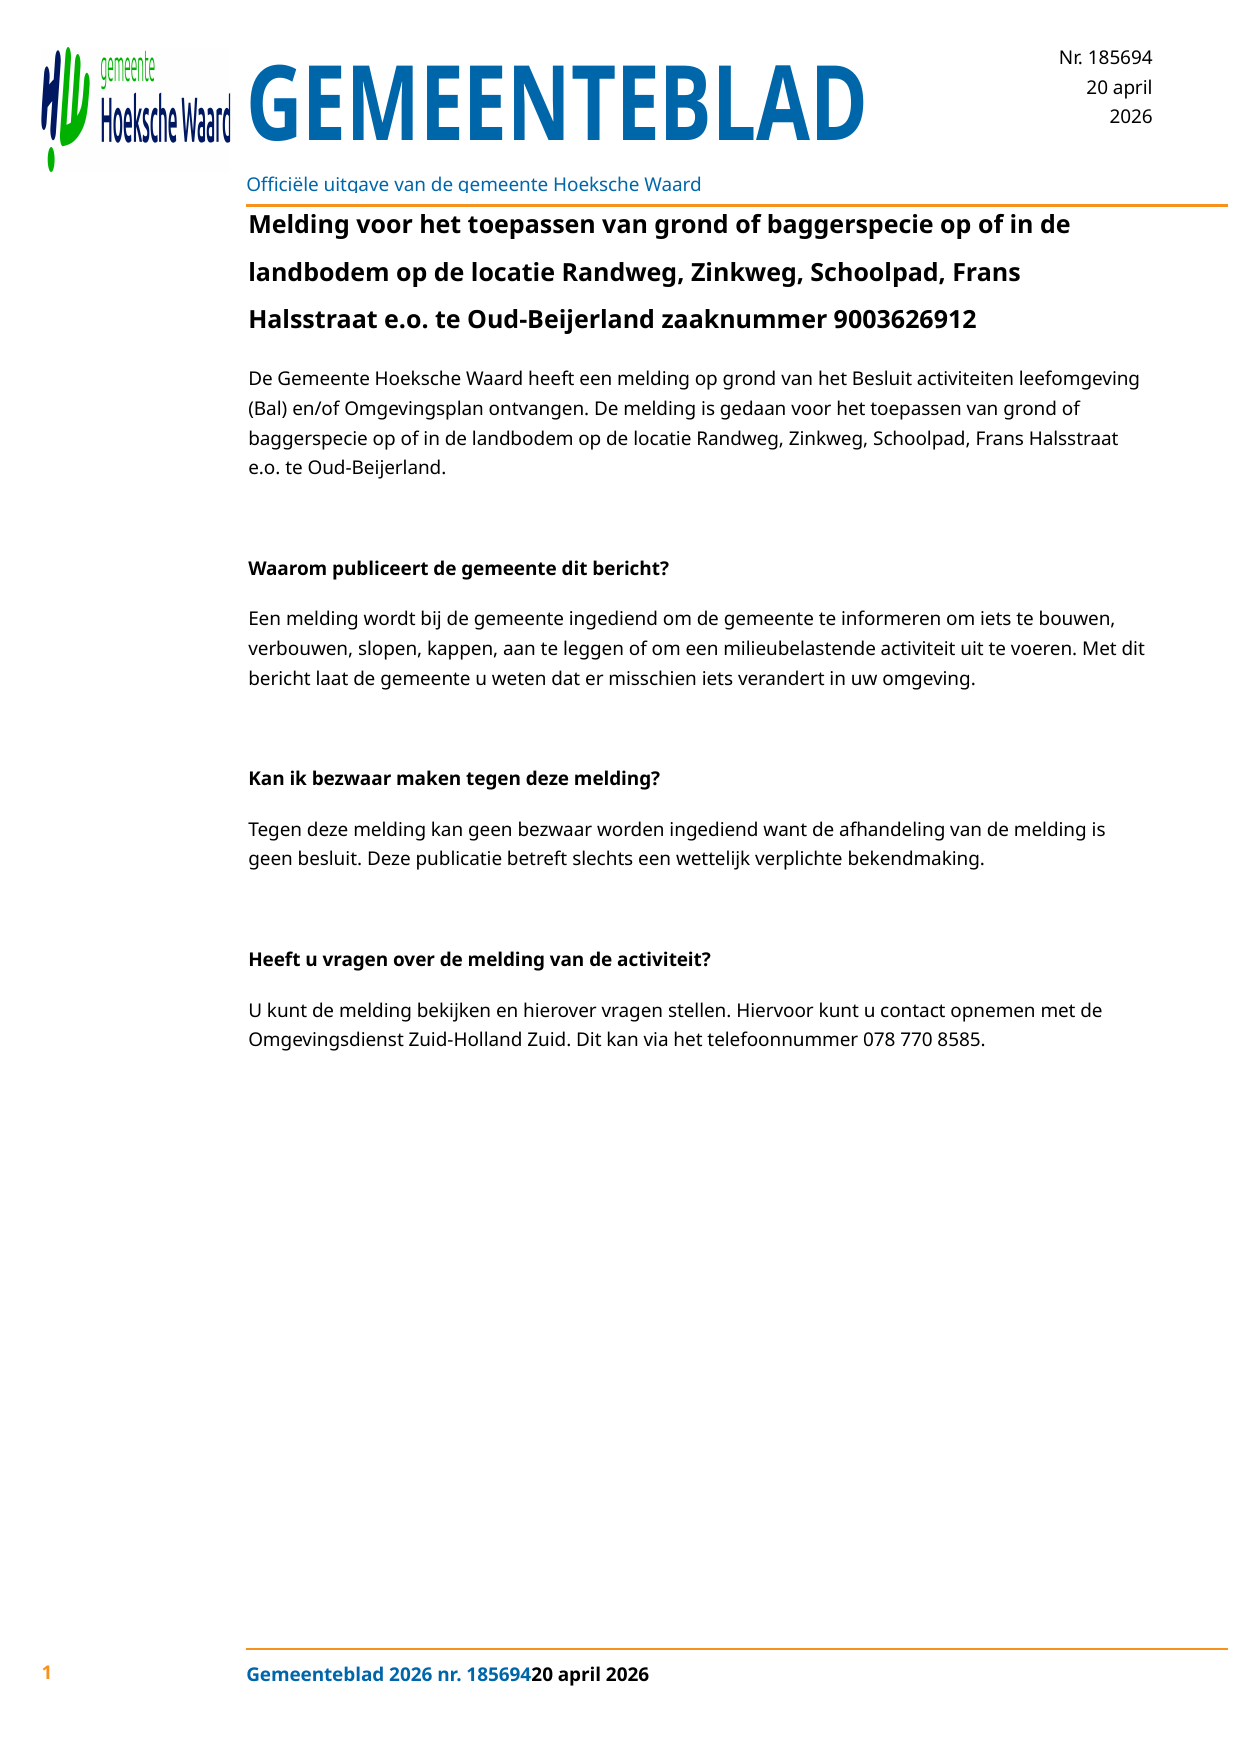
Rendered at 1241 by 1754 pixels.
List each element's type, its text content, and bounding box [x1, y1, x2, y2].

text U kunt de melding bekijken en hierover vragen stellen. Hiervoor kunt u contact opnemen met de Omgevingsdienst Zuid-Holland Zuid. Dit kan via het telefoonnummer 078 770 8585. [248, 997, 1152, 1052]
text Kan ik bezwaar maken tegen deze melding? [248, 766, 1152, 791]
text De Gemeente Hoeksche Waard heeft een melding op grond van het Besluit activiteiten leefomgeving (Bal) en/of Omgevingsplan ontvangen. De melding is gedaan voor het toepassen van grond of baggerspecie op of in de landbodem op de locatie Randweg, Zinkweg, Schoolpad, Frans Halsstraat e.o. te Oud-Beijerland. [248, 366, 1152, 480]
text Waarom publiceert de gemeente dit bericht? [248, 555, 1152, 581]
text Een melding wordt bij de gemeente ingediend om de gemeente te informeren om iets te bouwen, verbouwen, slopen, kappen, aan te leggen of om een milieubelastende activiteit uit te voeren. Met dit bericht laat de gemeente u weten dat er misschien iets verandert in uw omgeving. [248, 606, 1152, 690]
text Melding voor het toepassen van grond of baggerspecie op of in de landbodem op de locatie Randweg, Zinkweg, Schoolpad, Frans Halsstraat e.o. te Oud-Beijerland zaaknummer 9003626912 [248, 207, 1152, 336]
picture [41, 47, 231, 172]
text Heeft u vragen over de melding van de activiteit? [248, 946, 1152, 972]
text Tegen deze melding kan geen bezwaar worden ingediend want de afhandeling van de melding is geen besluit. Deze publicatie betreft slechts een wettelijk verplichte bekendmaking. [248, 816, 1152, 871]
